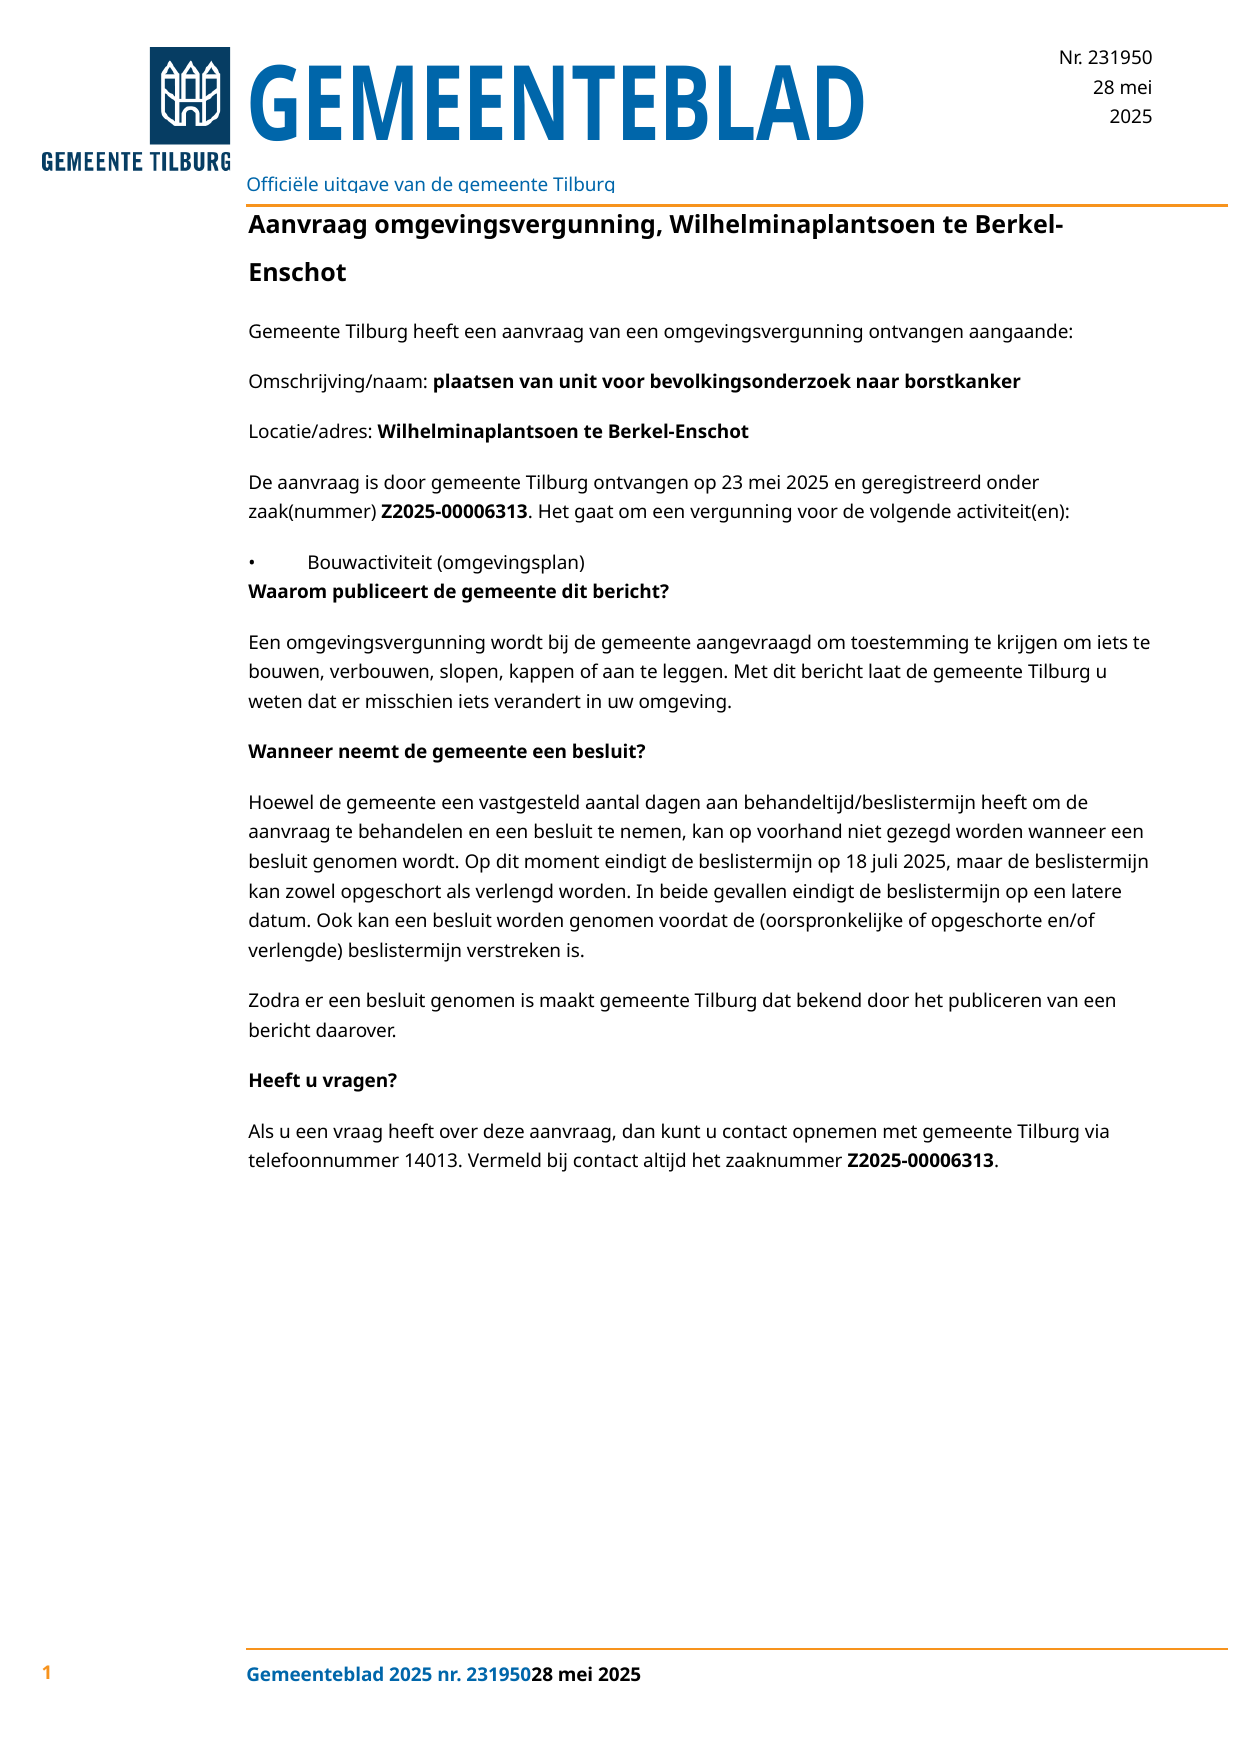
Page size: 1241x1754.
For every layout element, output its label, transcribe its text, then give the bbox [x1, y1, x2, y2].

text Heeft u vragen? [248, 1067, 1152, 1093]
text Aanvraag omgevingsvergunning, Wilhelminaplantsoen te Berkel-Enschot [248, 207, 1152, 288]
text Wanneer neemt de gemeente een besluit? [248, 739, 1152, 764]
text Gemeente Tilburg heeft een aanvraag van een omgevingsvergunning ontvangen aangaande: [248, 318, 1152, 344]
text De aanvraag is door gemeente Tilburg ontvangen op 23 mei 2025 en geregistreerd onder zaak(nummer) Z2025-00006313. Het gaat om een vergunning voor de volgende activiteit(en): [248, 469, 1152, 524]
text Als u een vraag heeft over deze aanvraag, dan kunt u contact opnemen met gemeente Tilburg via telefoonnummer 14013. Vermeld bij contact altijd het zaaknummer Z2025-00006313. [248, 1118, 1152, 1173]
text Een omgevingsvergunning wordt bij de gemeente aangevraagd om toestemming te krijgen om iets te bouwen, verbouwen, slopen, kappen of aan te leggen. Met dit bericht laat de gemeente Tilburg u weten dat er misschien iets verandert in uw omgeving. [248, 629, 1152, 714]
text Waarom publiceert de gemeente dit bericht? [248, 579, 1152, 604]
text Locatie/adres: Wilhelminaplantsoen te Berkel-Enschot [248, 419, 1152, 444]
text Zodra er een besluit genomen is maakt gemeente Tilburg dat bekend door het publiceren van een bericht daarover. [248, 987, 1152, 1043]
picture [41, 47, 231, 172]
list Bouwactiviteit (omgevingsplan) [248, 549, 1152, 575]
text Hoewel de gemeente een vastgesteld aantal dagen aan behandeltijd/beslistermijn heeft om de aanvraag te behandelen en een besluit te nemen, kan op voorhand niet gezegd worden wanneer een besluit genomen wordt. Op dit moment eindigt de beslistermijn op 18 juli 2025, maar de beslistermijn kan zowel opgeschort als verlengd worden. In beide gevallen eindigt de beslistermijn op een latere datum. Ook kan een besluit worden genomen voordat de (oorspronkelijke of opgeschorte en/of verlengde) beslistermijn verstreken is. [248, 789, 1152, 963]
text Omschrijving/naam: plaatsen van unit voor bevolkingsonderzoek naar borstkanker [248, 368, 1152, 394]
